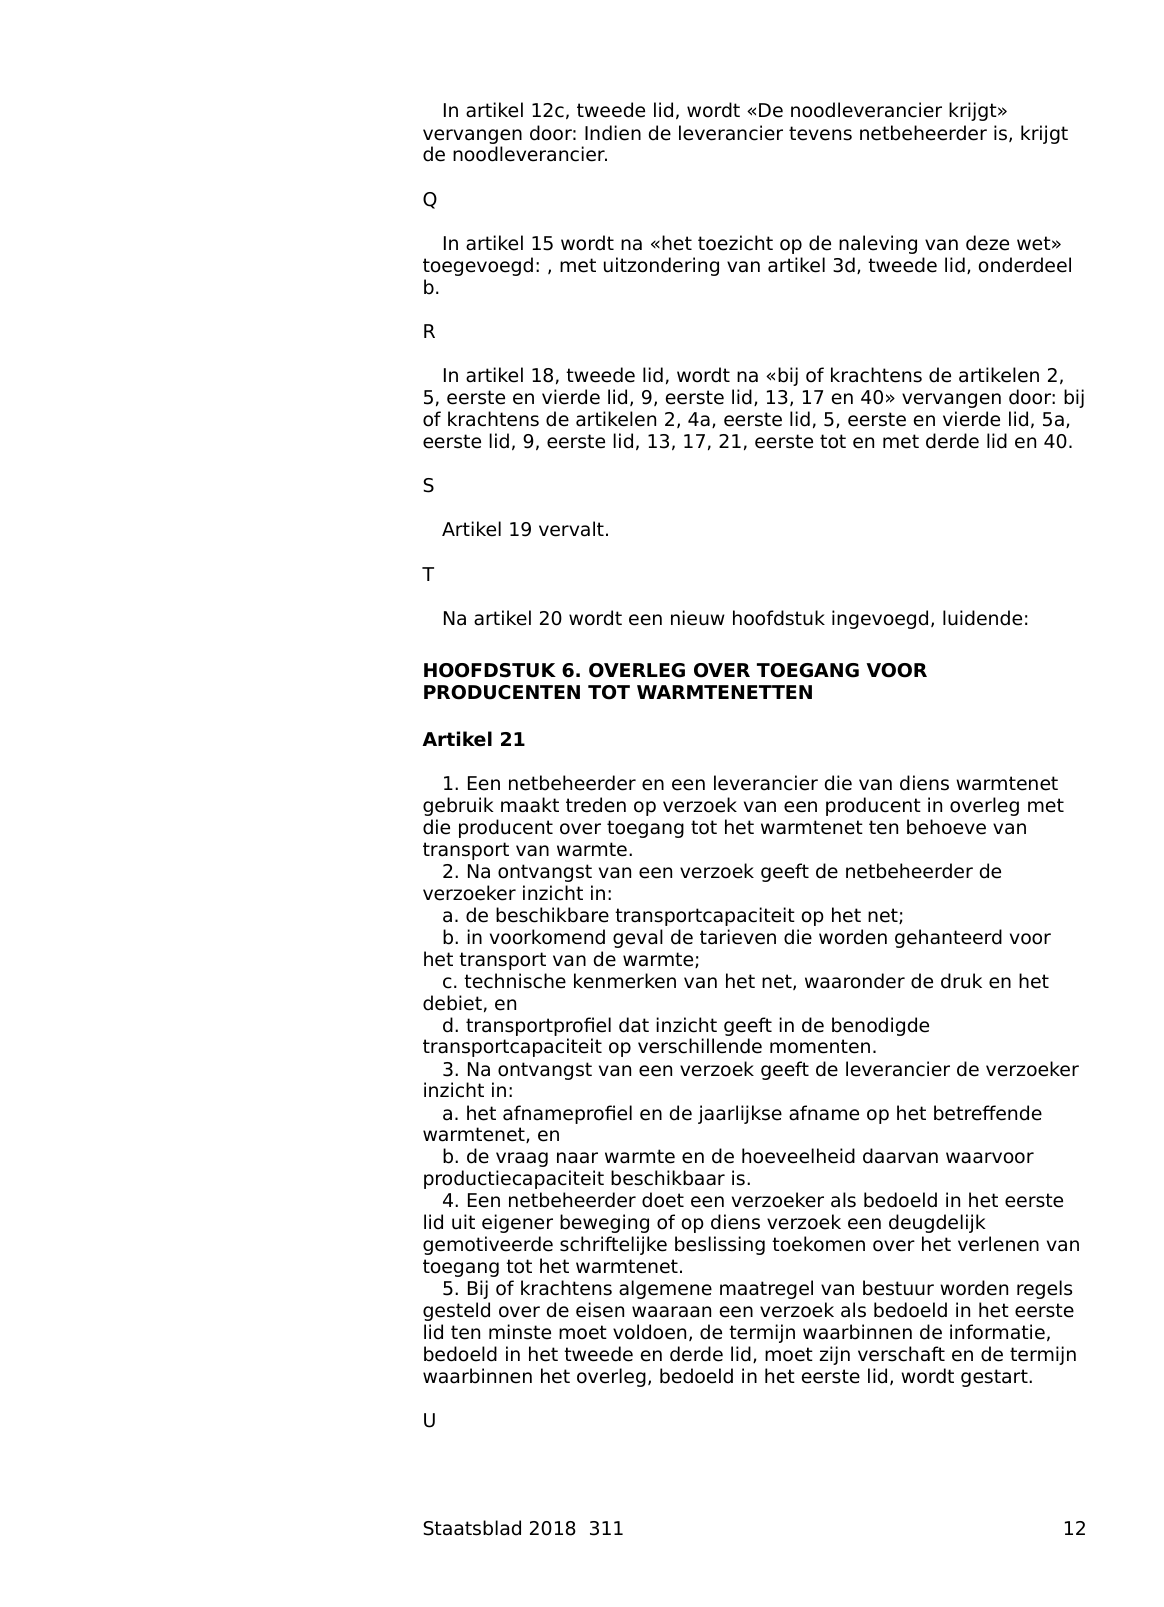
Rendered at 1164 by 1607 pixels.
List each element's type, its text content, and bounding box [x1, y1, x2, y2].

text 3. Na ontvangst van een verzoek geeft de leverancier de verzoeker inzicht in: [422, 1058, 1087, 1102]
text In artikel 12c, tweede lid, wordt «De noodleverancier krijgt» vervangen door: Indien de leverancier tevens netbeheerder is, krijgt de noodleverancier. [422, 100, 1087, 166]
text U [422, 1410, 1087, 1432]
text S [422, 475, 1087, 497]
text c. technische kenmerken van het net, waaronder de druk en het debiet, en [422, 971, 1087, 1014]
text In artikel 15 wordt na «het toezicht op de naleving van deze wet» toegevoegd: , met uitzondering van artikel 3d, tweede lid, onderdeel b. [422, 233, 1087, 299]
text 1. Een netbeheerder en een leverancier die van diens warmtenet gebruik maakt treden op verzoek van een producent in overleg met die producent over toegang tot het warmtenet ten behoeve van transport van warmte. [422, 773, 1087, 861]
text R [422, 321, 1087, 343]
text In artikel 18, tweede lid, wordt na «bij of krachtens de artikelen 2, 5, eerste en vierde lid, 9, eerste lid, 13, 17 en 40» vervangen door: bij of krachtens de artikelen 2, 4a, eerste lid, 5, eerste en vierde lid, 5a, eerste lid, 9, eerste lid, 13, 17, 21, eerste tot en met derde lid en 40. [422, 365, 1087, 453]
text 5. Bij of krachtens algemene maatregel van bestuur worden regels gesteld over de eisen waaraan een verzoek als bedoeld in het eerste lid ten minste moet voldoen, de termijn waarbinnen de informatie, bedoeld in het tweede en derde lid, moet zijn verschaft en de termijn waarbinnen het overleg, bedoeld in het eerste lid, wordt gestart. [422, 1278, 1087, 1388]
text 2. Na ontvangst van een verzoek geeft de netbeheerder de verzoeker inzicht in: [422, 861, 1087, 904]
text Artikel 19 vervalt. [422, 519, 1087, 541]
text b. in voorkomend geval de tarieven die worden gehanteerd voor het transport van de warmte; [422, 927, 1087, 971]
text b. de vraag naar warmte en de hoeveelheid daarvan waarvoor productiecapaciteit beschikbaar is. [422, 1146, 1087, 1190]
text a. het afnameprofiel en de jaarlijkse afname op het betreffende warmtenet, en [422, 1102, 1087, 1146]
text d. transportprofiel dat inzicht geeft in de benodigde transportcapaciteit op verschillende momenten. [422, 1014, 1087, 1058]
subtitle HOOFDSTUK 6. OVERLEG OVER TOEGANG VOOR PRODUCENTEN TOT WARMTENETTEN [422, 659, 1087, 703]
text T [422, 563, 1087, 585]
text 4. Een netbeheerder doet een verzoeker als bedoeld in het eerste lid uit eigener beweging of op diens verzoek een deugdelijk gemotiveerde schriftelijke beslissing toekomen over het verlenen van toegang tot het warmtenet. [422, 1190, 1087, 1278]
text a. de beschikbare transportcapaciteit op het net; [422, 904, 1087, 927]
subtitle Artikel 21 [422, 728, 1087, 751]
text Na artikel 20 wordt een nieuw hoofdstuk ingevoegd, luidende: [422, 608, 1087, 629]
text Q [422, 188, 1087, 211]
